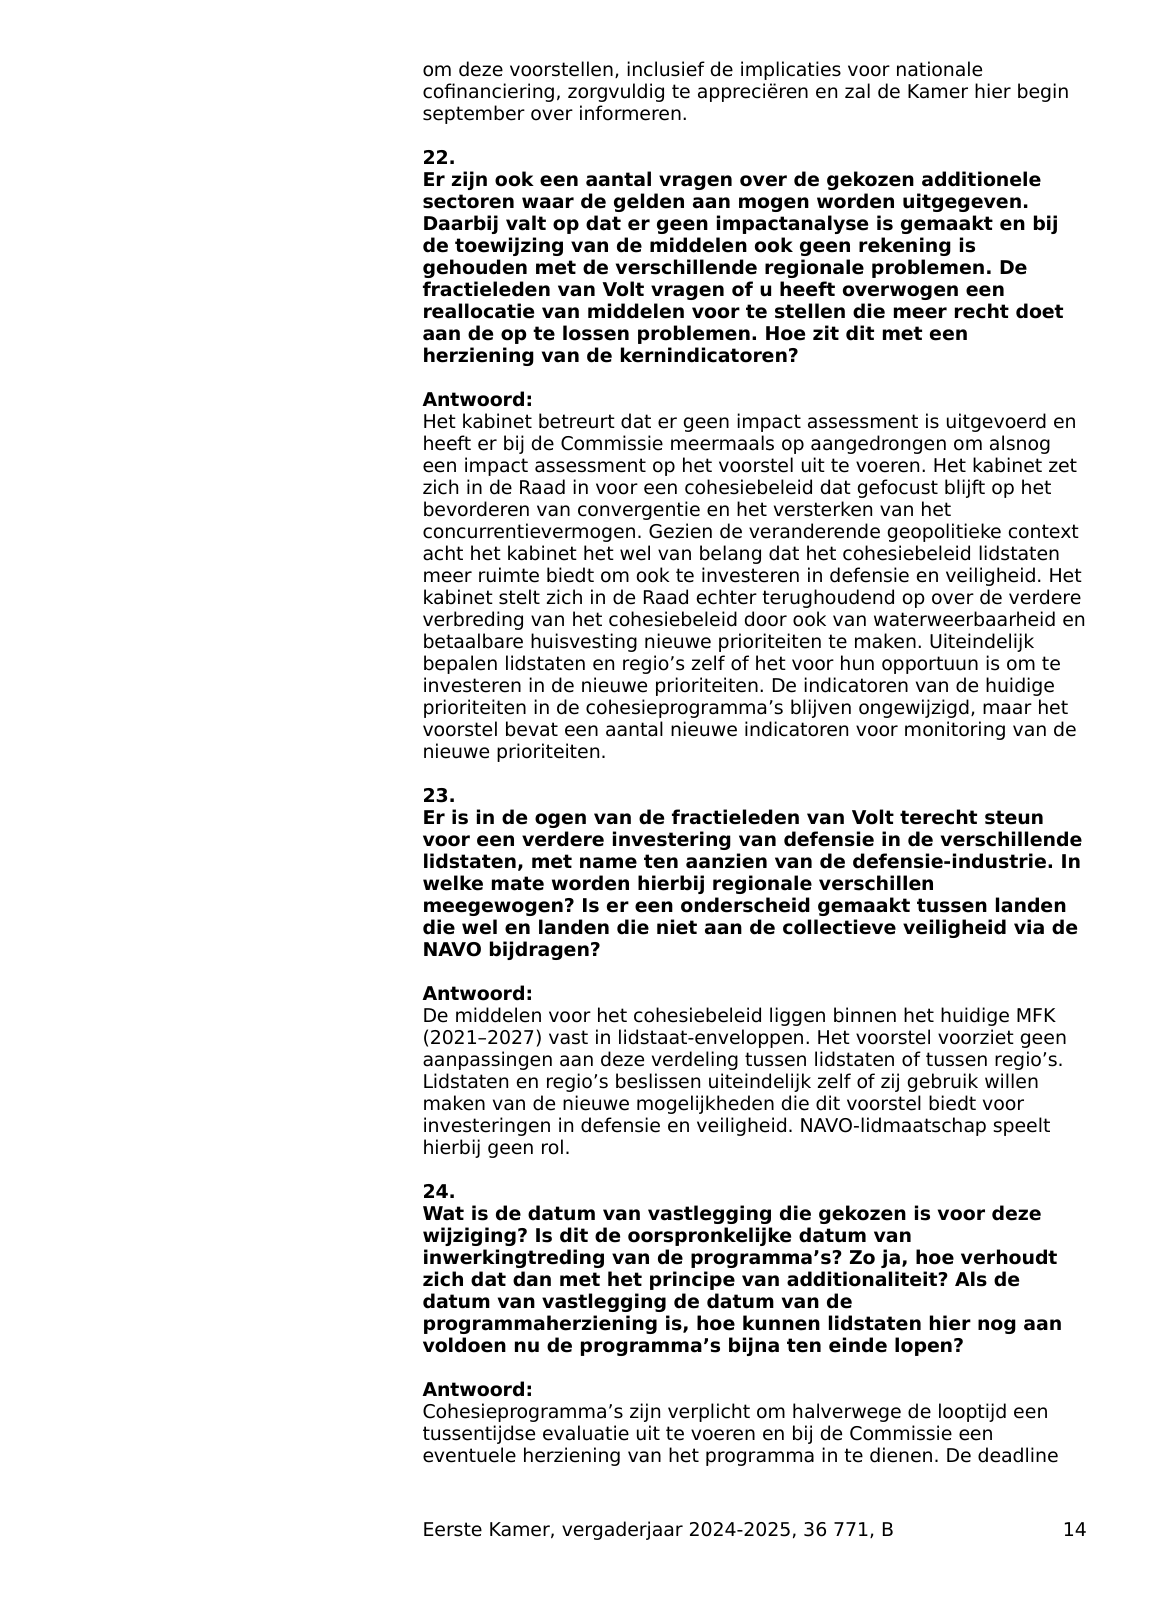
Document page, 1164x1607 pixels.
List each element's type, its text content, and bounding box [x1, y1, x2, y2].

text Antwoord: [422, 389, 1087, 411]
text 22. [422, 147, 1087, 169]
text Antwoord: [422, 983, 1087, 1005]
text Cohesieprogramma’s zijn verplicht om halverwege de looptijd een tussentijdse evaluatie uit te voeren en bij de Commissie een eventuele herziening van het programma in te dienen. De deadline [422, 1401, 1087, 1467]
text De middelen voor het cohesiebeleid liggen binnen het huidige MFK (2021–2027) vast in lidstaat-enveloppen. Het voorstel voorziet geen aanpassingen aan deze verdeling tussen lidstaten of tussen regio’s. Lidstaten en regio’s beslissen uiteindelijk zelf of zij gebruik willen maken van de nieuwe mogelijkheden die dit voorstel biedt voor investeringen in defensie en veiligheid. NAVO-lidmaatschap speelt hierbij geen rol. [422, 1005, 1087, 1159]
text Er is in de ogen van de fractieleden van Volt terecht steun voor een verdere investering van defensie in de verschillende lidstaten, met name ten aanzien van de defensie-industrie. In welke mate worden hierbij regionale verschillen meegewogen? Is er een onderscheid gemaakt tussen landen die wel en landen die niet aan de collectieve veiligheid via de NAVO bijdragen? [422, 807, 1087, 961]
text Het kabinet betreurt dat er geen impact assessment is uitgevoerd en heeft er bij de Commissie meermaals op aangedrongen om alsnog een impact assessment op het voorstel uit te voeren. Het kabinet zet zich in de Raad in voor een cohesiebeleid dat gefocust blijft op het bevorderen van convergentie en het versterken van het concurrentievermogen. Gezien de veranderende geopolitieke context acht het kabinet het wel van belang dat het cohesiebeleid lidstaten meer ruimte biedt om ook te investeren in defensie en veiligheid. Het kabinet stelt zich in de Raad echter terughoudend op over de verdere verbreding van het cohesiebeleid door ook van waterweerbaarheid en betaalbare huisvesting nieuwe prioriteiten te maken. Uiteindelijk bepalen lidstaten en regio’s zelf of het voor hun opportuun is om te investeren in de nieuwe prioriteiten. De indicatoren van de huidige prioriteiten in de cohesieprogramma’s blijven ongewijzigd, maar het voorstel bevat een aantal nieuwe indicatoren voor monitoring van de nieuwe prioriteiten. [422, 411, 1087, 763]
text Antwoord: [422, 1379, 1087, 1401]
text Er zijn ook een aantal vragen over de gekozen additionele sectoren waar de gelden aan mogen worden uitgegeven. Daarbij valt op dat er geen impactanalyse is gemaakt en bij de toewijzing van de middelen ook geen rekening is gehouden met de verschillende regionale problemen. De fractieleden van Volt vragen of u heeft overwogen een reallocatie van middelen voor te stellen die meer recht doet aan de op te lossen problemen. Hoe zit dit met een herziening van de kernindicatoren? [422, 169, 1087, 367]
text om deze voorstellen, inclusief de implicaties voor nationale cofinanciering, zorgvuldig te appreciëren en zal de Kamer hier begin september over informeren. [422, 59, 1087, 125]
text 23. [422, 785, 1087, 807]
text Wat is de datum van vastlegging die gekozen is voor deze wijziging? Is dit de oorspronkelijke datum van inwerkingtreding van de programma’s? Zo ja, hoe verhoudt zich dat dan met het principe van additionaliteit? Als de datum van vastlegging de datum van de programmaherziening is, hoe kunnen lidstaten hier nog aan voldoen nu de programma’s bijna ten einde lopen? [422, 1203, 1087, 1357]
text 24. [422, 1181, 1087, 1203]
